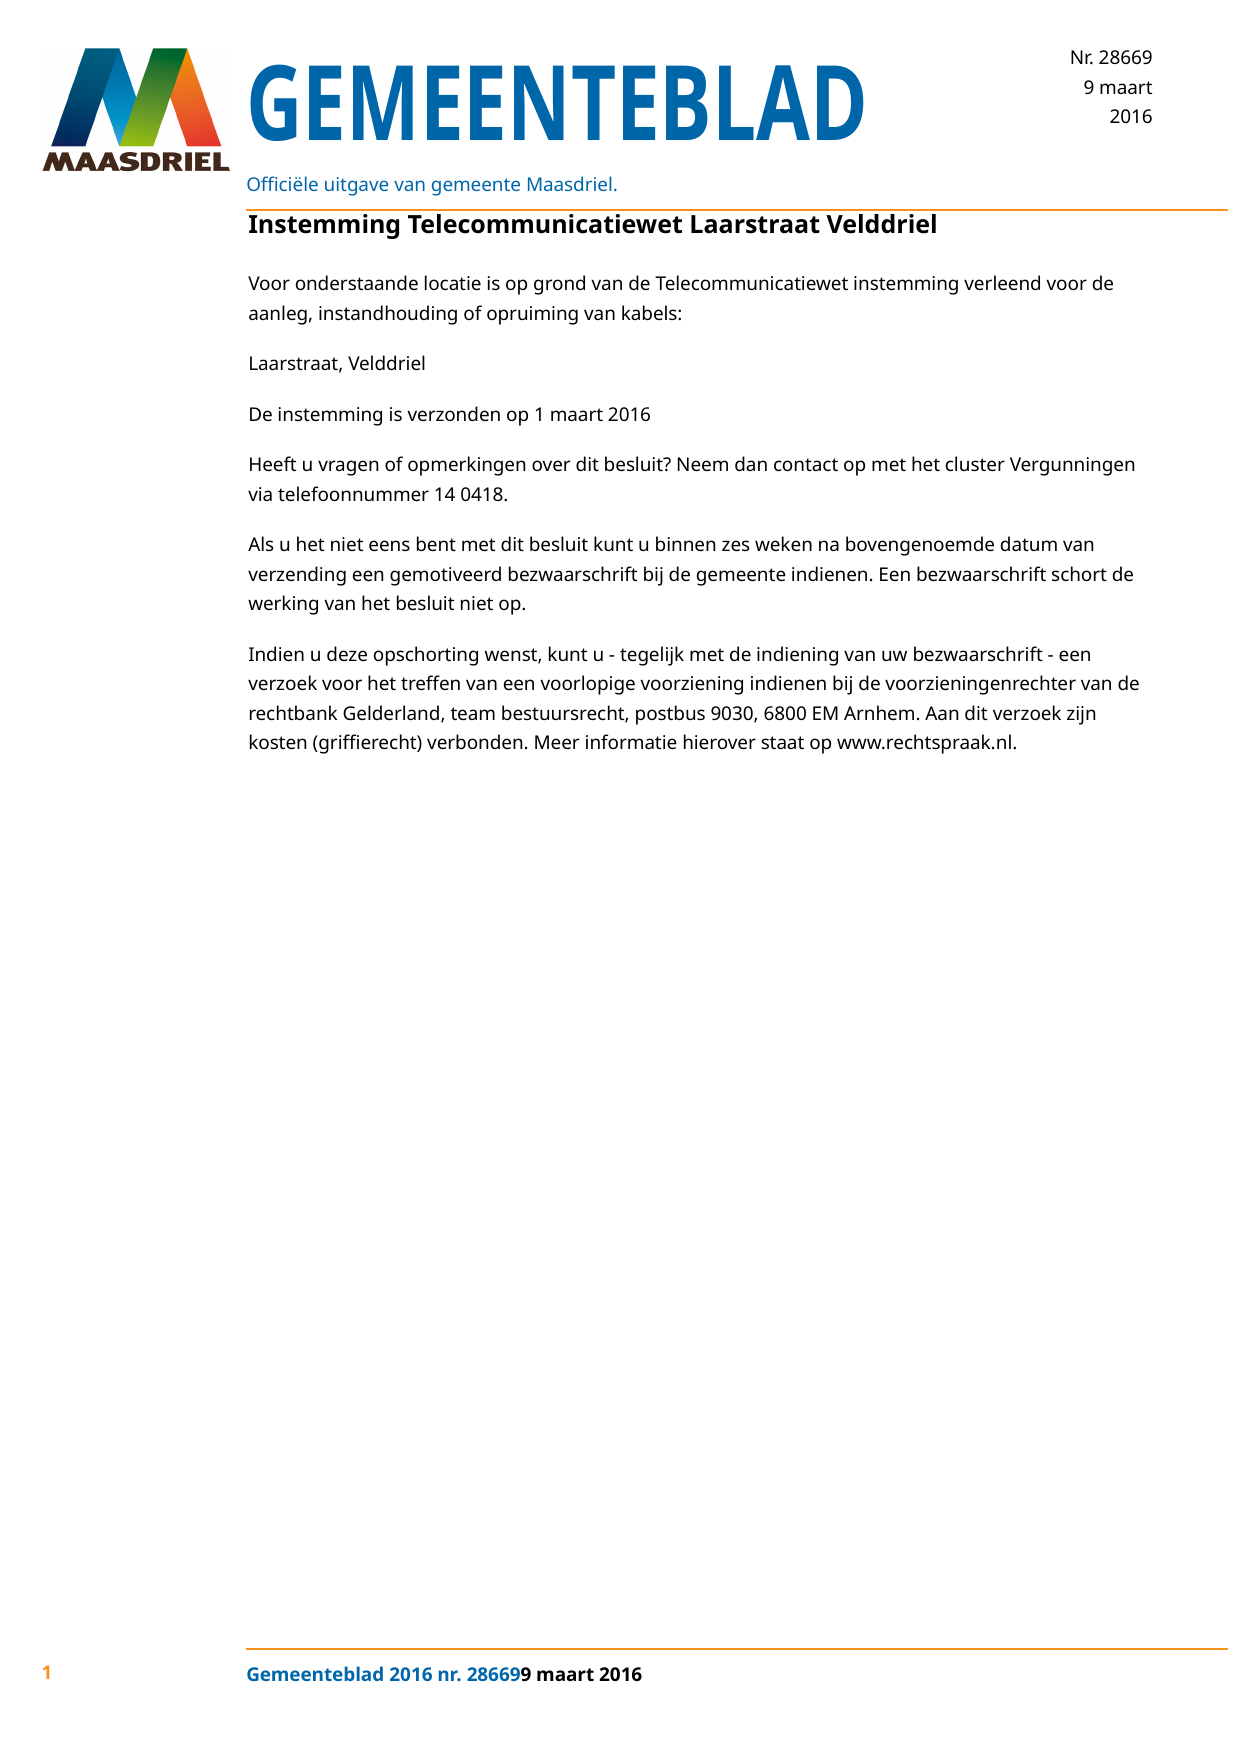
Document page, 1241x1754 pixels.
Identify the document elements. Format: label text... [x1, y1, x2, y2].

text Indien u deze opschorting wenst, kunt u - tegelijk met de indiening van uw bezwaarschrift - een verzoek voor het treffen van een voorlopige voorziening indienen bij de voorzieningenrechter van de rechtbank Gelderland, team bestuursrecht, postbus 9030, 6800 EM Arnhem. Aan dit verzoek zijn kosten (griffierecht) verbonden. Meer informatie hierover staat op www.rechtspraak.nl. [248, 641, 1152, 755]
text Als u het niet eens bent met dit besluit kunt u binnen zes weken na bovengenoemde datum van verzending een gemotiveerd bezwaarschrift bij de gemeente indienen. Een bezwaarschrift schort de werking van het besluit niet op. [248, 531, 1152, 616]
text De instemming is verzonden op 1 maart 2016 [248, 401, 1152, 426]
text Voor onderstaande locatie is op grond van de Telecommunicatiewet instemming verleend voor de aanleg, instandhouding of opruiming van kabels: [248, 270, 1152, 326]
text Laarstraat, Velddriel [248, 350, 1152, 376]
picture [41, 47, 231, 172]
text Instemming Telecommunicatiewet Laarstraat Velddriel [248, 211, 1152, 241]
text Heeft u vragen of opmerkingen over dit besluit? Neem dan contact op met het cluster Vergunningen via telefoonnummer 14 0418. [248, 451, 1152, 506]
